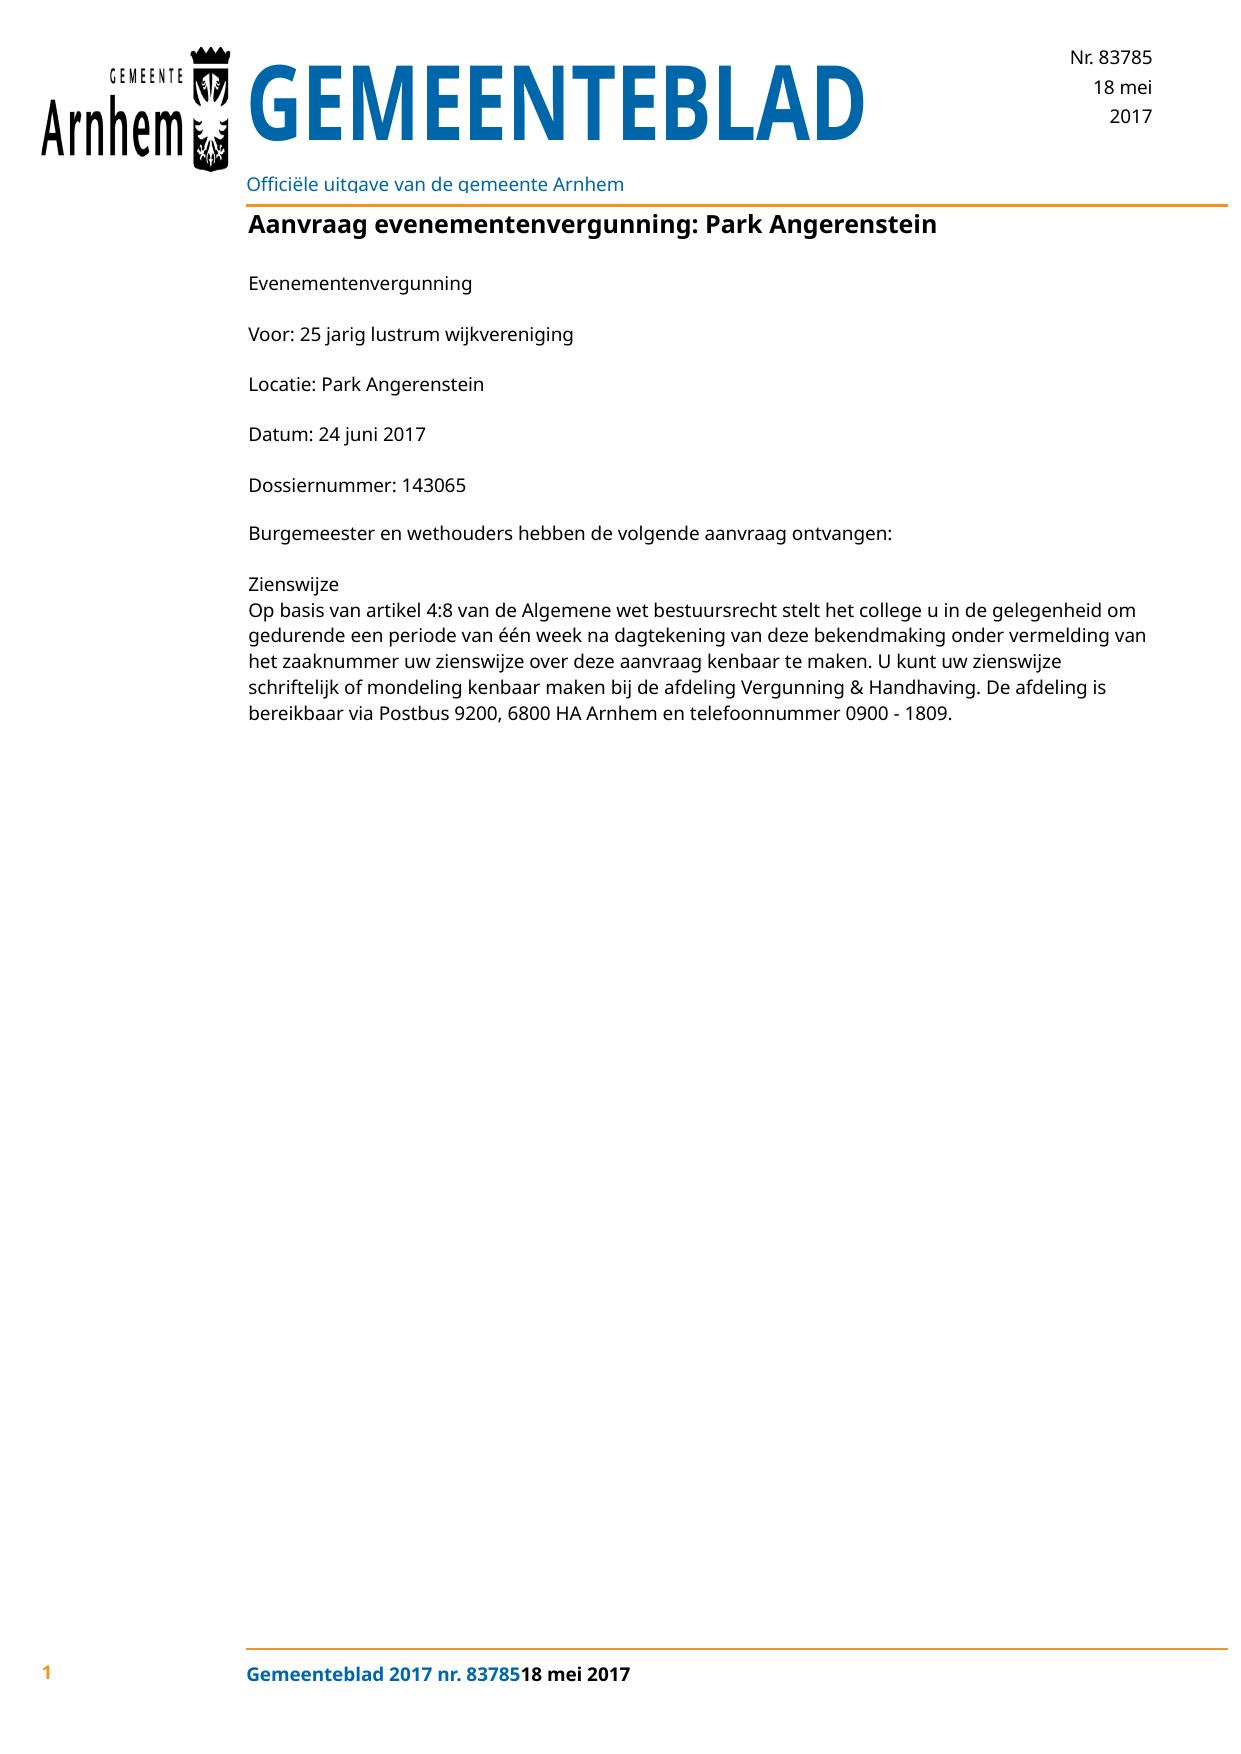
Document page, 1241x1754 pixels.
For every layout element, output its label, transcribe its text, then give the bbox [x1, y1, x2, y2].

picture [41, 47, 231, 172]
text Dossiernummer: 143065 [248, 472, 1152, 498]
text Op basis van artikel 4:8 van de Algemene wet bestuursrecht stelt het college u in de gelegenheid om gedurende een periode van één week na dagtekening van deze bekendmaking onder vermelding van het zaaknummer uw zienswijze over deze aanvraag kenbaar te maken. U kunt uw zienswijze schriftelijk of mondeling kenbaar maken bij de afdeling Vergunning & Handhaving. De afdeling is bereikbaar via Postbus 9200, 6800 HA Arnhem en telefoonnummer 0900 - 1809. [248, 597, 1152, 726]
text Aanvraag evenementenvergunning: Park Angerenstein [248, 207, 1152, 241]
text Voor: 25 jarig lustrum wijkvereniging [248, 321, 1152, 346]
text Burgemeester en wethouders hebben de volgende aanvraag ontvangen: [248, 520, 1152, 546]
text Datum: 24 juni 2017 [248, 422, 1152, 447]
text Evenementenvergunning [248, 270, 1152, 296]
text Zienswijze [248, 571, 1152, 597]
text Locatie: Park Angerenstein [248, 371, 1152, 397]
